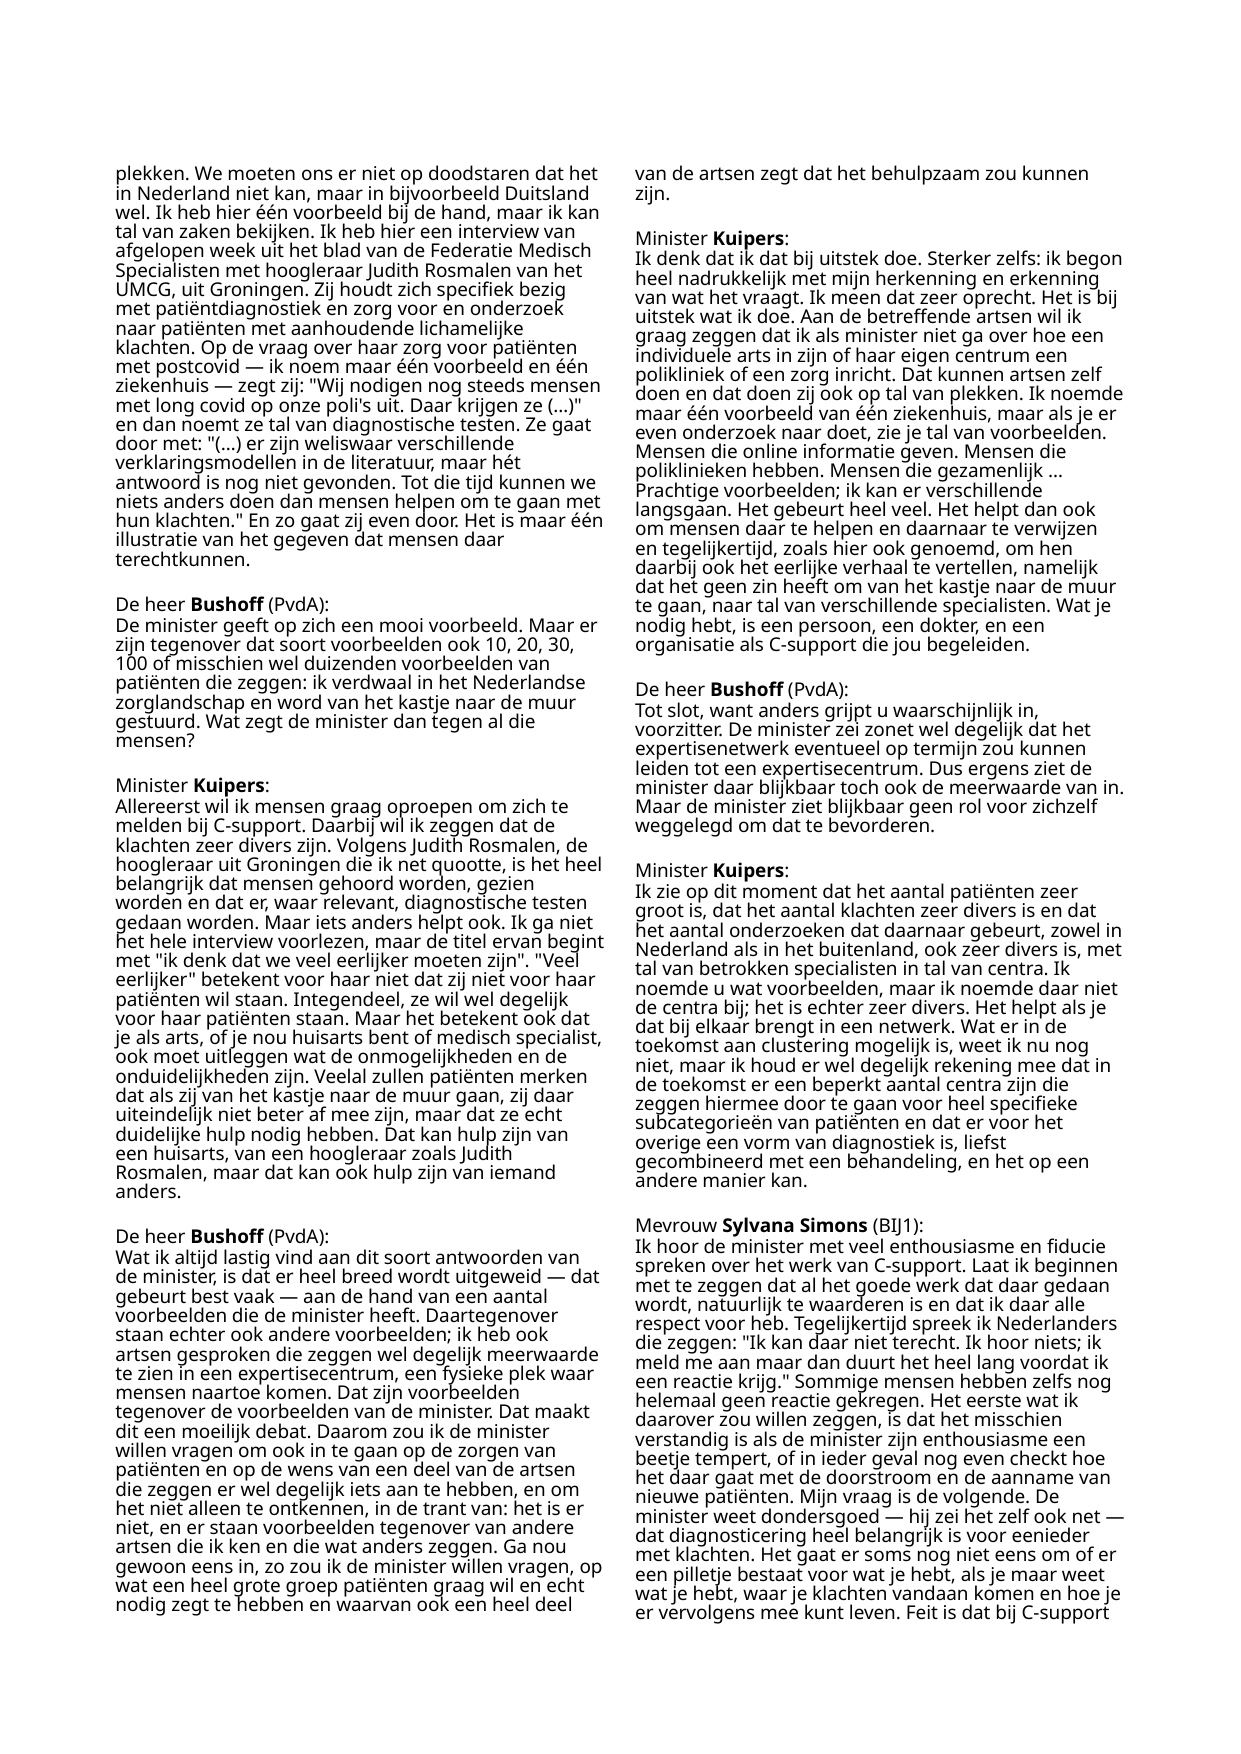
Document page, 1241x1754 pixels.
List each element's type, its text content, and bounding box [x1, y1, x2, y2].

text De heer Bushoff (PvdA): [115, 1223, 605, 1249]
text Minister Kuipers: [635, 225, 1125, 250]
text Minister Kuipers: [635, 857, 1125, 883]
text De heer Bushoff (PvdA): [635, 676, 1125, 702]
text Minister Kuipers: [115, 772, 605, 798]
text De minister geeft op zich een mooi voorbeeld. Maar er zijn tegenover dat soort voorbeelden ook 10, 20, 30, 100 of misschien wel duizenden voorbeelden van patiënten die zeggen: ik verdwaal in het Nederlandse zorglandschap en word van het kastje naar de muur gestuurd. Wat zegt de minister dan tegen al die mensen? [115, 617, 605, 751]
text van de artsen zegt dat het behulpzaam zou kunnen zijn. [635, 165, 1125, 204]
text Mevrouw Sylvana Simons (BIJ1): [635, 1212, 1125, 1238]
text Ik zie op dit moment dat het aantal patiënten zeer groot is, dat het aantal klachten zeer divers is en dat het aantal onderzoeken dat daarnaar gebeurt, zowel in Nederland als in het buitenland, ook zeer divers is, met tal van betrokken specialisten in tal van centra. Ik noemde u wat voorbeelden, maar ik noemde daar niet de centra bij; het is echter zeer divers. Het helpt als je dat bij elkaar brengt in een netwerk. Wat er in de toekomst aan clustering mogelijk is, weet ik nu nog niet, maar ik houd er wel degelijk rekening mee dat in de toekomst er een beperkt aantal centra zijn die zeggen hiermee door te gaan voor heel specifieke subcategorieën van patiënten en dat er voor het overige een vorm van diagnostiek is, liefst gecombineerd met een behandeling, en het op een andere manier kan. [635, 883, 1125, 1191]
text Ik hoor de minister met veel enthousiasme en fiducie spreken over het werk van C-support. Laat ik beginnen met te zeggen dat al het goede werk dat daar gedaan wordt, natuurlijk te waarderen is en dat ik daar alle respect voor heb. Tegelijkertijd spreek ik Nederlanders die zeggen: "Ik kan daar niet terecht. Ik hoor niets; ik meld me aan maar dan duurt het heel lang voordat ik een reactie krijg." Sommige mensen hebben zelfs nog helemaal geen reactie gekregen. Het eerste wat ik daarover zou willen zeggen, is dat het misschien verstandig is als de minister zijn enthousiasme een beetje tempert, of in ieder geval nog even checkt hoe het daar gaat met de doorstroom en de aanname van nieuwe patiënten. Mijn vraag is de volgende. De minister weet dondersgoed — hij zei het zelf ook net — dat diagnosticering heel belangrijk is voor eenieder met klachten. Het gaat er soms nog niet eens om of er een pilletje bestaat voor wat je hebt, als je maar weet wat je hebt, waar je klachten vandaan komen en hoe je er vervolgens mee kunt leven. Feit is dat bij C-support [635, 1238, 1125, 1623]
text plekken. We moeten ons er niet op doodstaren dat het in Nederland niet kan, maar in bijvoorbeeld Duitsland wel. Ik heb hier één voorbeeld bij de hand, maar ik kan tal van zaken bekijken. Ik heb hier een interview van afgelopen week uit het blad van de Federatie Medisch Specialisten met hoogleraar Judith Rosmalen van het UMCG, uit Groningen. Zij houdt zich specifiek bezig met patiëntdiagnostiek en zorg voor en onderzoek naar patiënten met aanhoudende lichamelijke klachten. Op de vraag over haar zorg voor patiënten met postcovid — ik noem maar één voorbeeld en één ziekenhuis — zegt zij: "Wij nodigen nog steeds mensen met long covid op onze poli's uit. Daar krijgen ze (…)" en dan noemt ze tal van diagnostische testen. Ze gaat door met: "(…) er zijn weliswaar verschillende verklaringsmodellen in de literatuur, maar hét antwoord is nog niet gevonden. Tot die tijd kunnen we niets anders doen dan mensen helpen om te gaan met hun klachten." En zo gaat zij even door. Het is maar één illustratie van het gegeven dat mensen daar terechtkunnen. [115, 165, 605, 570]
text Wat ik altijd lastig vind aan dit soort antwoorden van de minister, is dat er heel breed wordt uitgeweid — dat gebeurt best vaak — aan de hand van een aantal voorbeelden die de minister heeft. Daartegenover staan echter ook andere voorbeelden; ik heb ook artsen gesproken die zeggen wel degelijk meerwaarde te zien in een expertisecentrum, een fysieke plek waar mensen naartoe komen. Dat zijn voorbeelden tegenover de voorbeelden van de minister. Dat maakt dit een moeilijk debat. Daarom zou ik de minister willen vragen om ook in te gaan op de zorgen van patiënten en op de wens van een deel van de artsen die zeggen er wel degelijk iets aan te hebben, en om het niet alleen te ontkennen, in de trant van: het is er niet, en er staan voorbeelden tegenover van andere artsen die ik ken en die wat anders zeggen. Ga nou gewoon eens in, zo zou ik de minister willen vragen, op wat een heel grote groep patiënten graag wil en echt nodig zegt te hebben en waarvan ook een heel deel [115, 1249, 605, 1615]
text Tot slot, want anders grijpt u waarschijnlijk in, voorzitter. De minister zei zonet wel degelijk dat het expertisenetwerk eventueel op termijn zou kunnen leiden tot een expertisecentrum. Dus ergens ziet de minister daar blijkbaar toch ook de meerwaarde van in. Maar de minister ziet blijkbaar geen rol voor zichzelf weggelegd om dat te bevorderen. [635, 702, 1125, 837]
text Allereerst wil ik mensen graag oproepen om zich te melden bij C-support. Daarbij wil ik zeggen dat de klachten zeer divers zijn. Volgens Judith Rosmalen, de hoogleraar uit Groningen die ik net quootte, is het heel belangrijk dat mensen gehoord worden, gezien worden en dat er, waar relevant, diagnostische testen gedaan worden. Maar iets anders helpt ook. Ik ga niet het hele interview voorlezen, maar de titel ervan begint met "ik denk dat we veel eerlijker moeten zijn". "Veel eerlijker" betekent voor haar niet dat zij niet voor haar patiënten wil staan. Integendeel, ze wil wel degelijk voor haar patiënten staan. Maar het betekent ook dat je als arts, of je nou huisarts bent of medisch specialist, ook moet uitleggen wat de onmogelijkheden en de onduidelijkheden zijn. Veelal zullen patiënten merken dat als zij van het kastje naar de muur gaan, zij daar uiteindelijk niet beter af mee zijn, maar dat ze echt duidelijke hulp nodig hebben. Dat kan hulp zijn van een huisarts, van een hoogleraar zoals Judith Rosmalen, maar dat kan ook hulp zijn van iemand anders. [115, 798, 605, 1203]
text De heer Bushoff (PvdA): [115, 591, 605, 617]
text Ik denk dat ik dat bij uitstek doe. Sterker zelfs: ik begon heel nadrukkelijk met mijn herkenning en erkenning van wat het vraagt. Ik meen dat zeer oprecht. Het is bij uitstek wat ik doe. Aan de betreffende artsen wil ik graag zeggen dat ik als minister niet ga over hoe een individuele arts in zijn of haar eigen centrum een polikliniek of een zorg inricht. Dat kunnen artsen zelf doen en dat doen zij ook op tal van plekken. Ik noemde maar één voorbeeld van één ziekenhuis, maar als je er even onderzoek naar doet, zie je tal van voorbeelden. Mensen die online informatie geven. Mensen die poliklinieken hebben. Mensen die gezamenlijk … Prachtige voorbeelden; ik kan er verschillende langsgaan. Het gebeurt heel veel. Het helpt dan ook om mensen daar te helpen en daarnaar te verwijzen en tegelijkertijd, zoals hier ook genoemd, om hen daarbij ook het eerlijke verhaal te vertellen, namelijk dat het geen zin heeft om van het kastje naar de muur te gaan, naar tal van verschillende specialisten. Wat je nodig hebt, is een persoon, een dokter, en een organisatie als C-support die jou begeleiden. [635, 250, 1125, 655]
